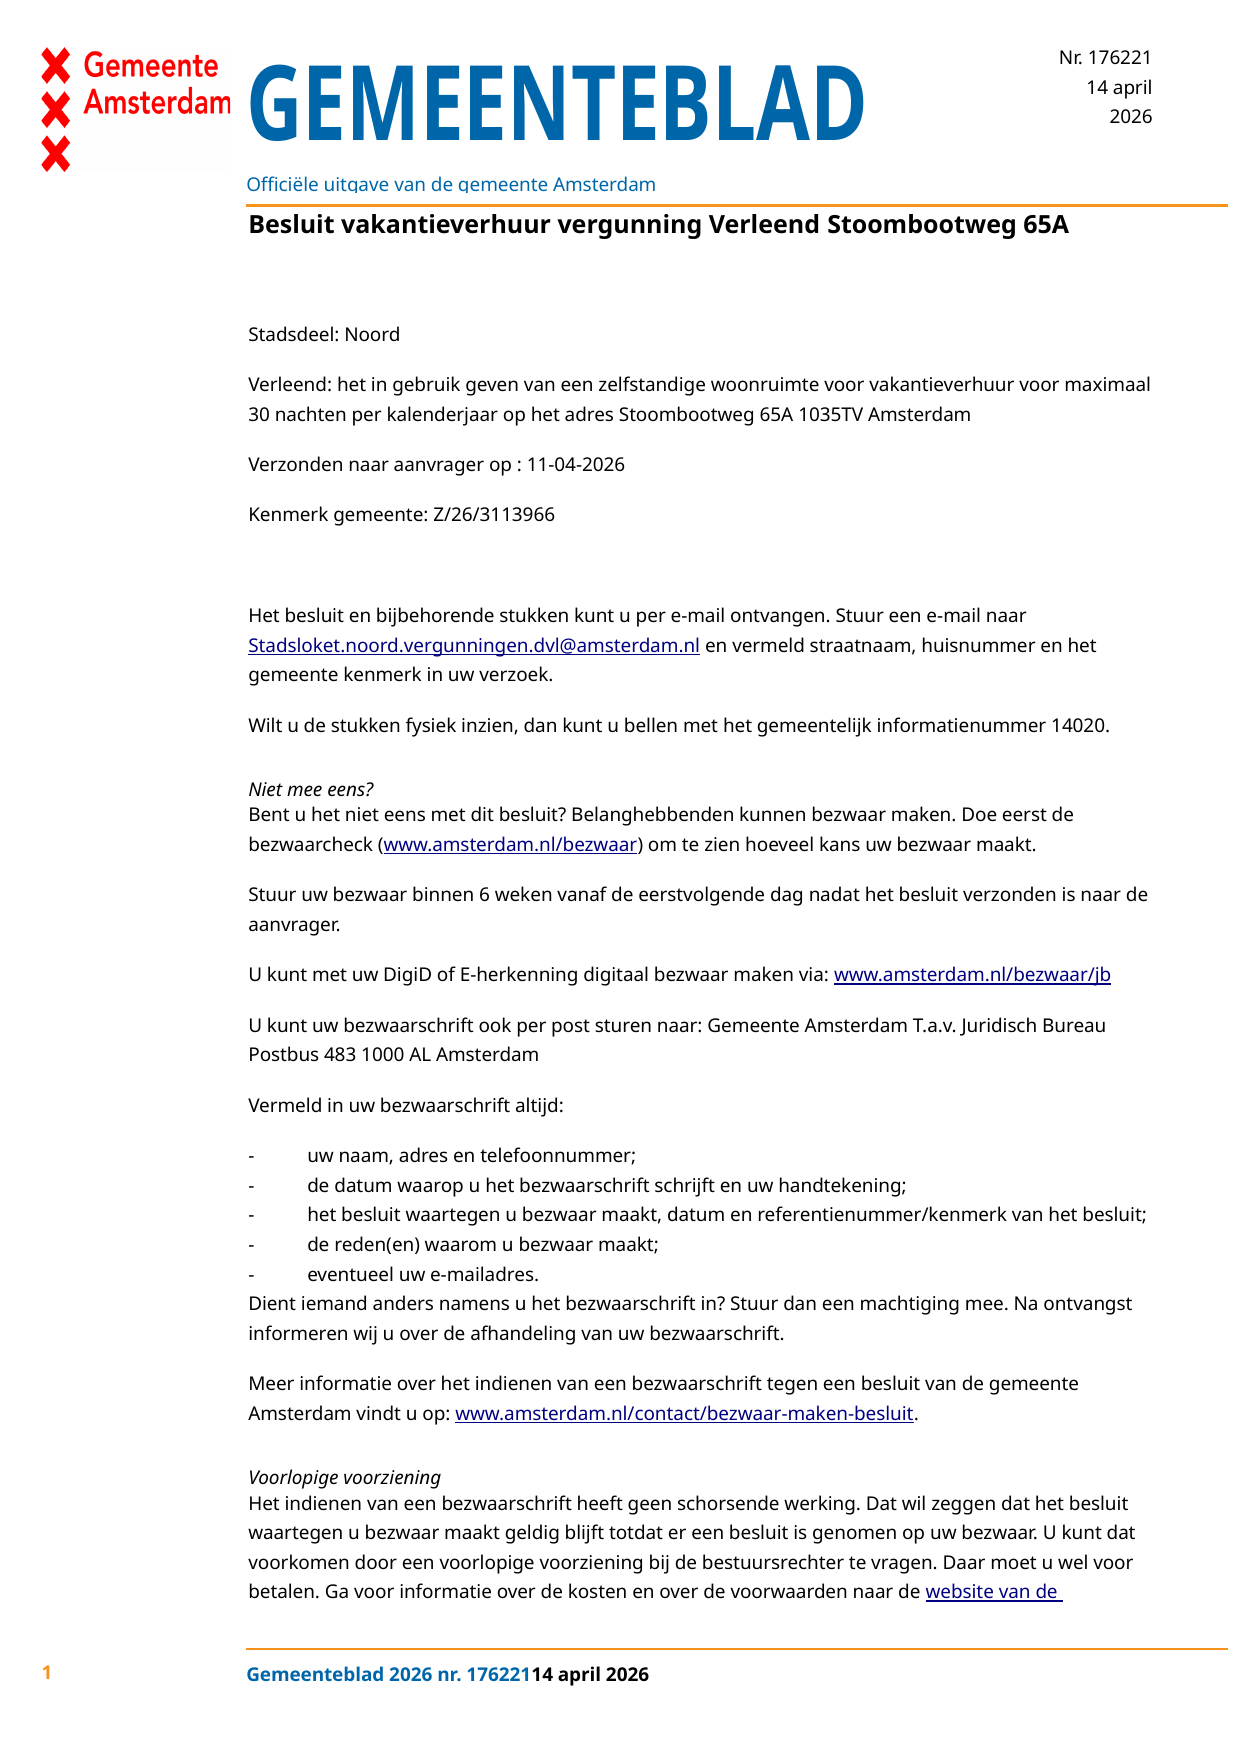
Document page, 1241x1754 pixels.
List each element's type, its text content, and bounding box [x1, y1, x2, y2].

text Voorlopige voorziening [248, 1464, 1152, 1490]
list uw naam, adres en telefoonnummer; [248, 1142, 1152, 1168]
text Meer informatie over het indienen van een bezwaarschrift tegen een besluit van de gemeente Amsterdam vindt u op: www.amsterdam.nl/contact/bezwaar-maken-besluit. [248, 1370, 1152, 1426]
text Niet mee eens? [248, 776, 1152, 802]
text Kenmerk gemeente: Z/26/3113966 [248, 502, 1152, 527]
text Het indienen van een bezwaarschrift heeft geen schorsende werking. Dat wil zeggen dat het besluit waartegen u bezwaar maakt geldig blijft totdat er een besluit is genomen op uw bezwaar. U kunt dat voorkomen door een voorlopige voorziening bij de bestuursrechter te vragen. Daar moet u wel voor betalen. Ga voor informatie over de kosten en over de voorwaarden naar de website van de [248, 1490, 1152, 1604]
text Verzonden naar aanvrager op : 11-04-2026 [248, 451, 1152, 477]
text Dient iemand anders namens u het bezwaarschrift in? Stuur dan een machtiging mee. Na ontvangst informeren wij u over de afhandeling van uw bezwaarschrift. [248, 1290, 1152, 1346]
list de reden(en) waarom u bezwaar maakt; [248, 1231, 1152, 1257]
text Besluit vakantieverhuur vergunning Verleend Stoombootweg 65A [248, 207, 1152, 241]
text Stadsdeel: Noord [248, 321, 1152, 346]
text Verleend: het in gebruik geven van een zelfstandige woonruimte voor vakantieverhuur voor maximaal 30 nachten per kalenderjaar op het adres Stoombootweg 65A 1035TV Amsterdam [248, 371, 1152, 426]
text Bent u het niet eens met dit besluit? Belanghebbenden kunnen bezwaar maken. Doe eerst de bezwaarcheck (www.amsterdam.nl/bezwaar) om te zien hoeveel kans uw bezwaar maakt. [248, 802, 1152, 857]
text U kunt uw bezwaarschrift ook per post sturen naar: Gemeente Amsterdam T.a.v. Juridisch Bureau Postbus 483 1000 AL Amsterdam [248, 1012, 1152, 1067]
list het besluit waartegen u bezwaar maakt, datum en referentienummer/kenmerk van het besluit; [248, 1202, 1152, 1227]
text Wilt u de stukken fysiek inzien, dan kunt u bellen met het gemeentelijk informatienummer 14020. [248, 712, 1152, 738]
text Vermeld in uw bezwaarschrift altijd: [248, 1092, 1152, 1118]
list de datum waarop u het bezwaarschrift schrijft en uw handtekening; [248, 1172, 1152, 1198]
text U kunt met uw DigiD of E-herkenning digitaal bezwaar maken via: www.amsterdam.nl/bezwaar/jb [248, 962, 1152, 987]
text Stuur uw bezwaar binnen 6 weken vanaf de eerstvolgende dag nadat het besluit verzonden is naar de aanvrager. [248, 882, 1152, 937]
list eventueel uw e-mailadres. [248, 1261, 1152, 1287]
picture [41, 47, 231, 172]
text Het besluit en bijbehorende stukken kunt u per e-mail ontvangen. Stuur een e-mail naar Stadsloket.noord.vergunningen.dvl@amsterdam.nl en vermeld straatnaam, huisnummer en het gemeente kenmerk in uw verzoek. [248, 602, 1152, 687]
